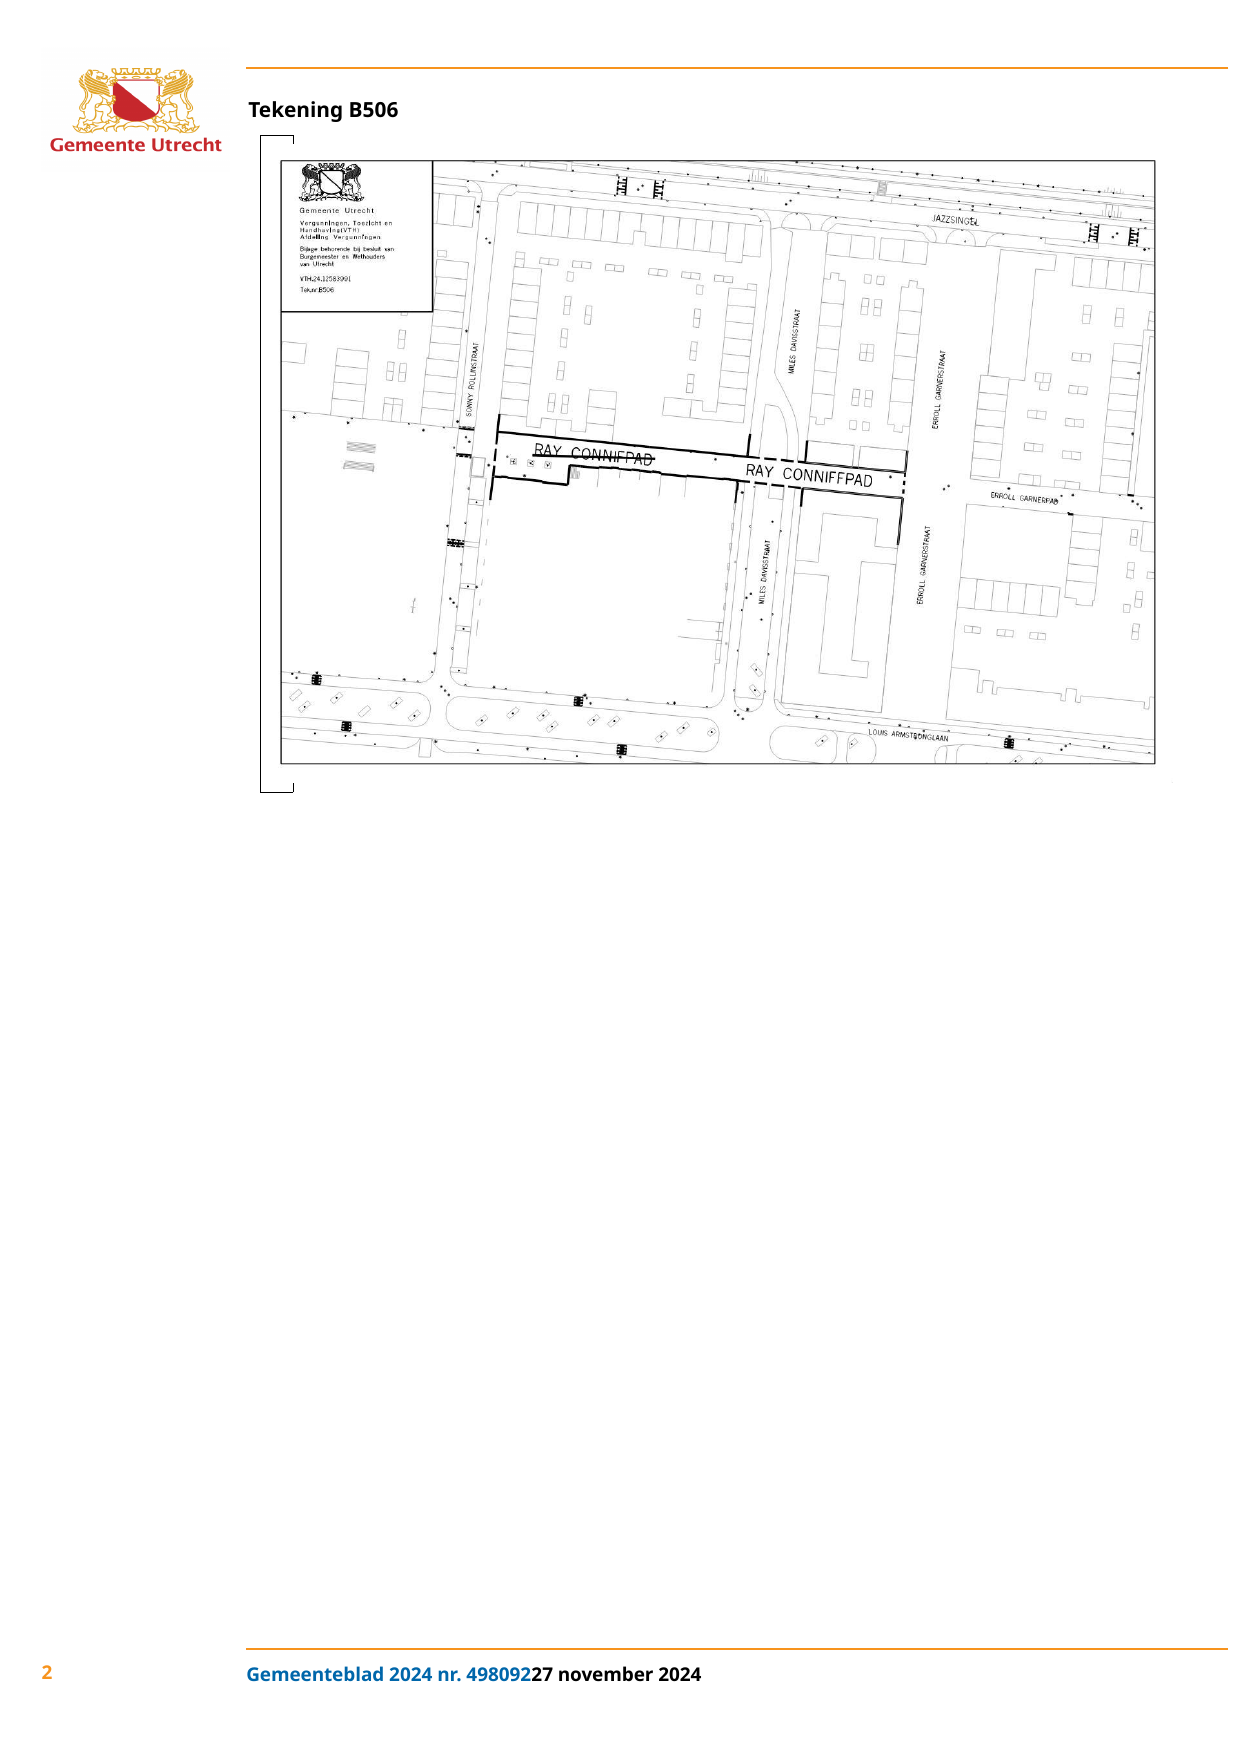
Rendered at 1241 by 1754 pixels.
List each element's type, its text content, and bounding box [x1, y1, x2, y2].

picture [41, 47, 231, 172]
picture [268, 144, 1173, 783]
text Tekening B506 [248, 95, 1152, 123]
